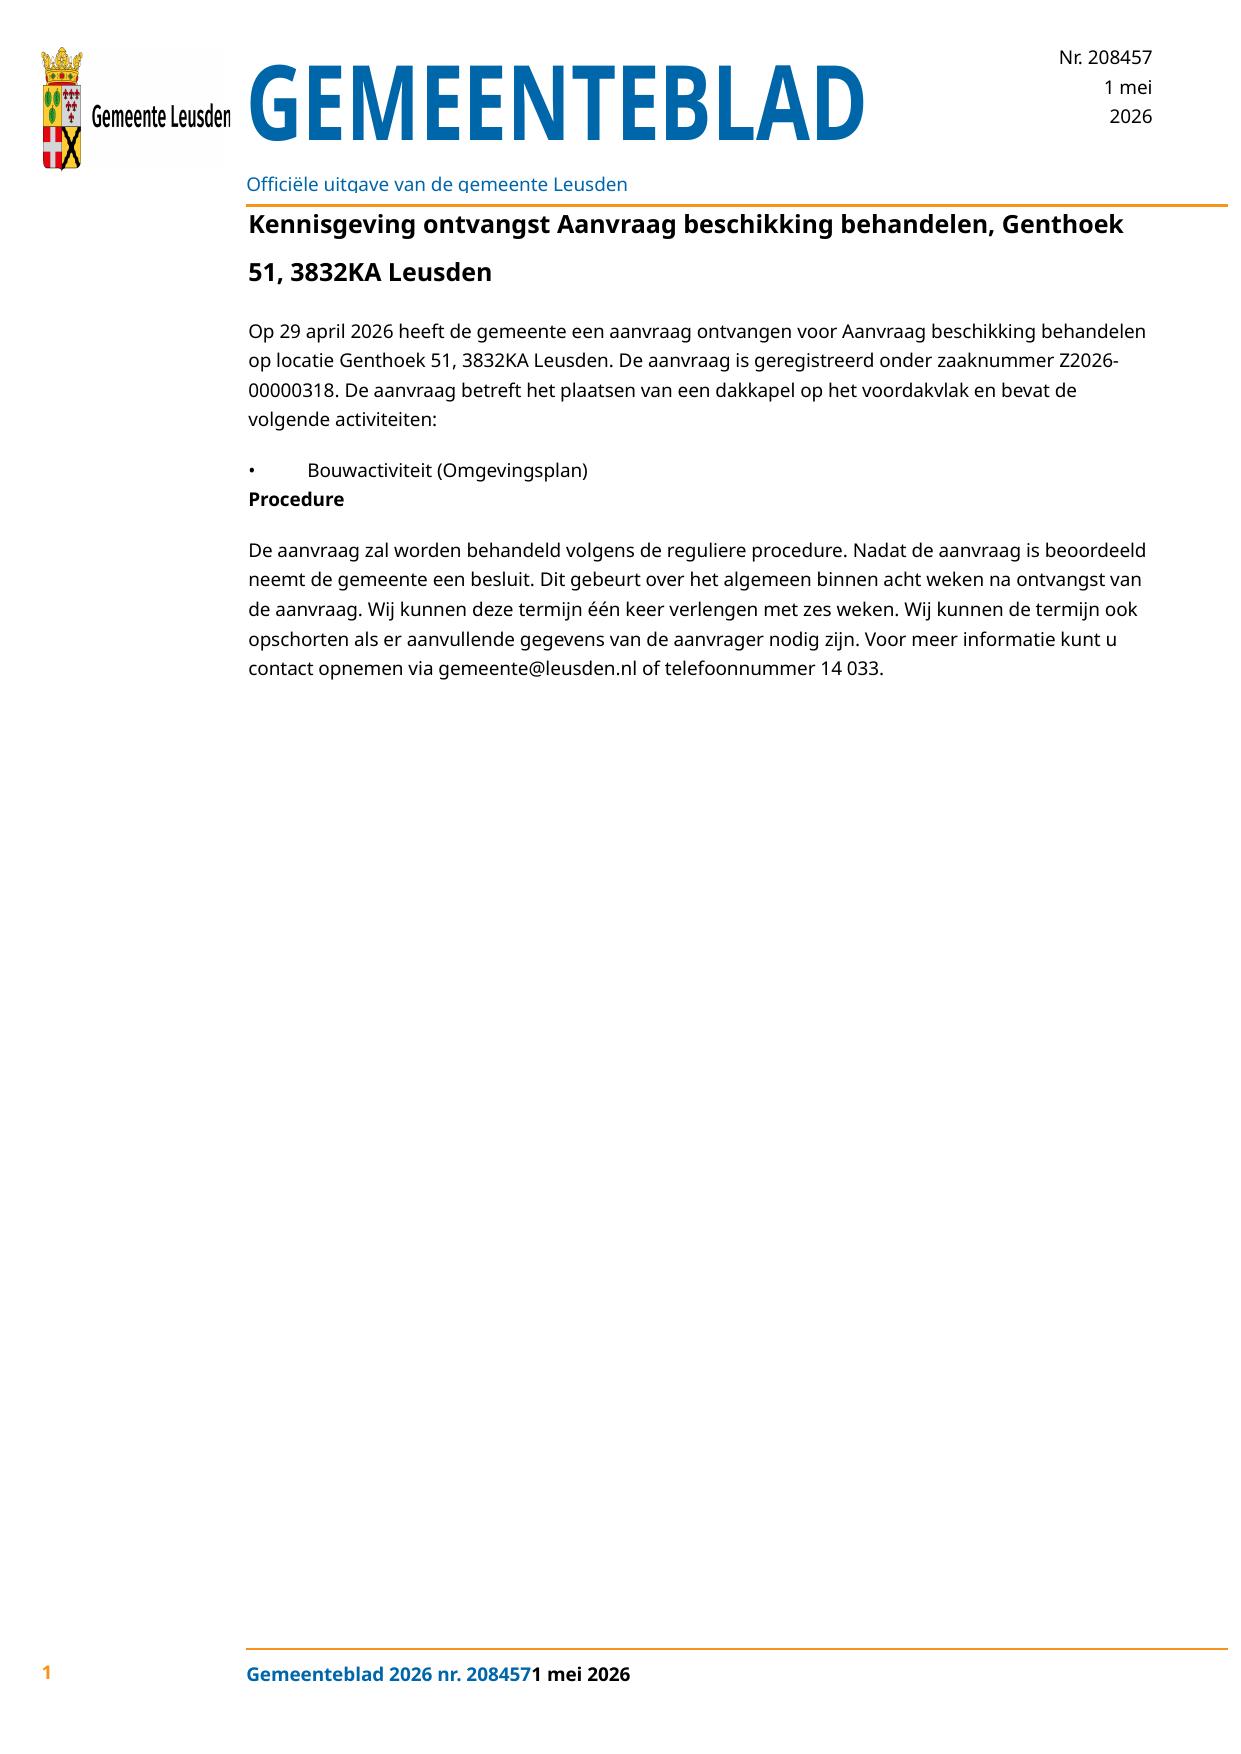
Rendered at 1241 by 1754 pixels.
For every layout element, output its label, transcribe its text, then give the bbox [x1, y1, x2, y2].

list Bouwactiviteit (Omgevingsplan) [248, 457, 1152, 483]
text Kennisgeving ontvangst Aanvraag beschikking behandelen, Genthoek 51, 3832KA Leusden [248, 207, 1152, 288]
text Procedure [248, 487, 1152, 512]
picture [41, 47, 231, 172]
text De aanvraag zal worden behandeld volgens de reguliere procedure. Nadat de aanvraag is beoordeeld neemt de gemeente een besluit. Dit gebeurt over het algemeen binnen acht weken na ontvangst van de aanvraag. Wij kunnen deze termijn één keer verlengen met zes weken. Wij kunnen de termijn ook opschorten als er aanvullende gegevens van de aanvrager nodig zijn. Voor meer informatie kunt u contact opnemen via gemeente@leusden.nl of telefoonnummer 14 033. [248, 537, 1152, 681]
text Op 29 april 2026 heeft de gemeente een aanvraag ontvangen voor Aanvraag beschikking behandelen op locatie Genthoek 51, 3832KA Leusden. De aanvraag is geregistreerd onder zaaknummer Z2026-00000318. De aanvraag betreft het plaatsen van een dakkapel op het voordakvlak en bevat de volgende activiteiten: [248, 318, 1152, 432]
